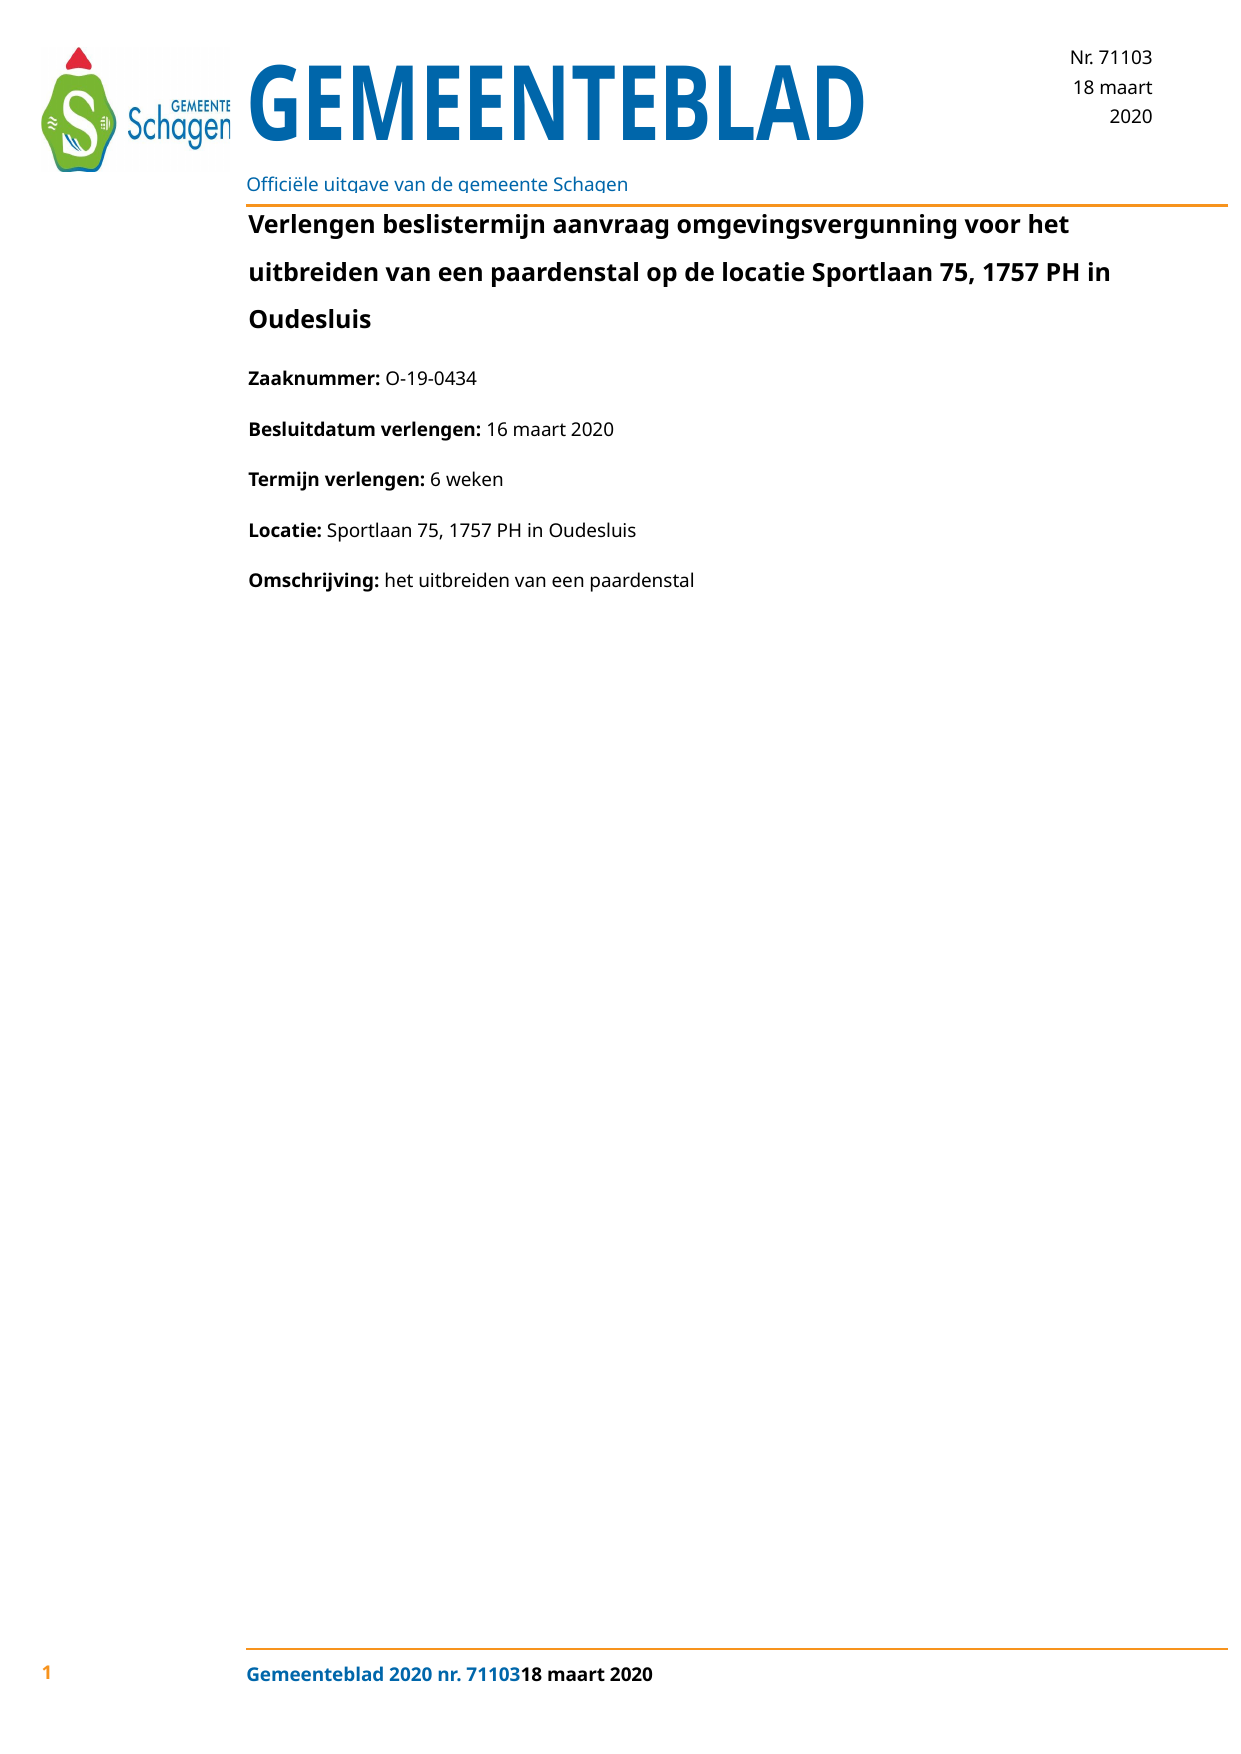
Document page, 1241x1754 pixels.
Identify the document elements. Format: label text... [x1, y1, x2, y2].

text Zaaknummer: O-19-0434 [248, 366, 1152, 391]
text Omschrijving: het uitbreiden van een paardenstal [248, 567, 1152, 593]
text Verlengen beslistermijn aanvraag omgevingsvergunning voor het uitbreiden van een paardenstal op de locatie Sportlaan 75, 1757 PH in Oudesluis [248, 207, 1152, 336]
picture [41, 47, 231, 172]
text Besluitdatum verlengen: 16 maart 2020 [248, 416, 1152, 442]
text Locatie: Sportlaan 75, 1757 PH in Oudesluis [248, 517, 1152, 542]
text Termijn verlengen: 6 weken [248, 466, 1152, 492]
